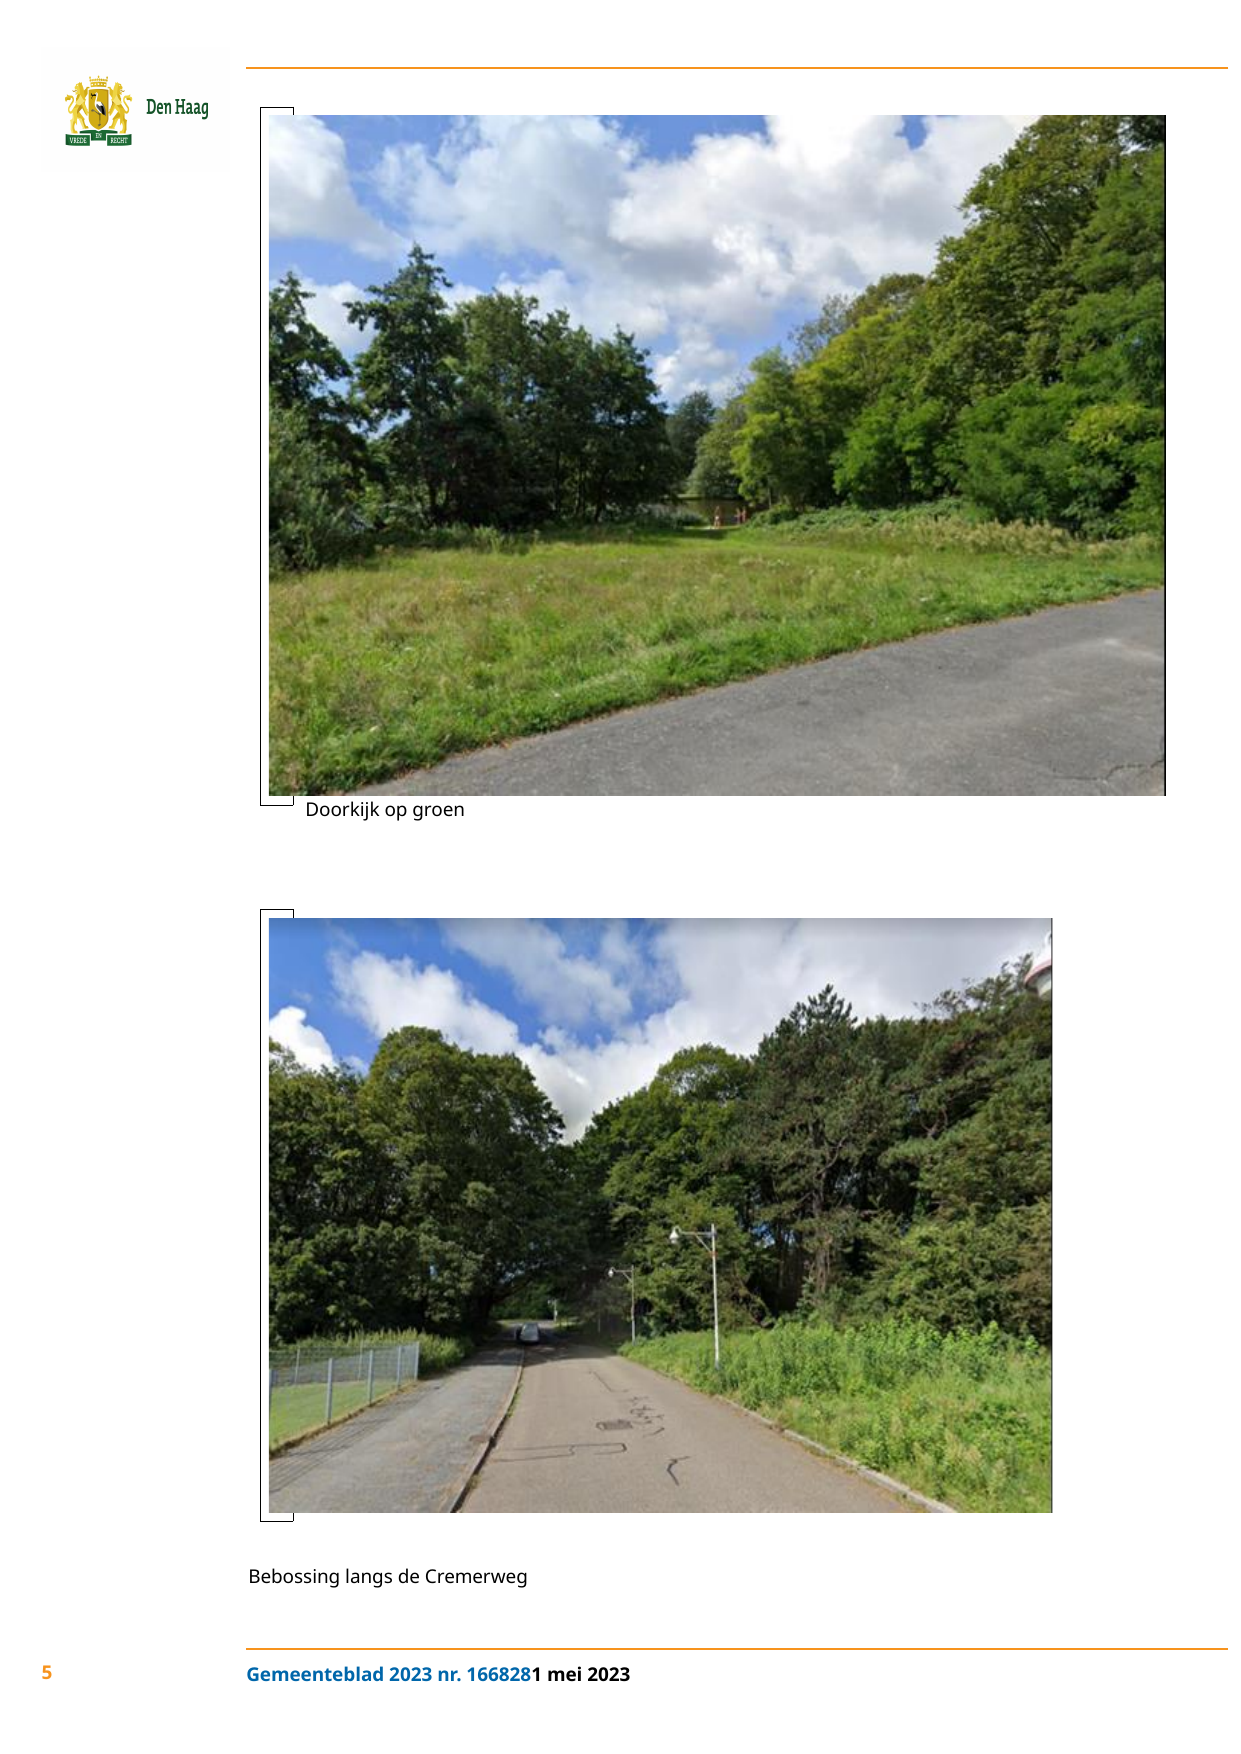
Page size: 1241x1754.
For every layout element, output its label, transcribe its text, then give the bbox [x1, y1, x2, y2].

text Doorkijk op groen [248, 95, 1152, 822]
text Bebossing langs de Cremerweg [248, 1563, 1152, 1589]
picture [268, 918, 1053, 1513]
picture [41, 47, 231, 172]
picture [268, 115, 1166, 796]
